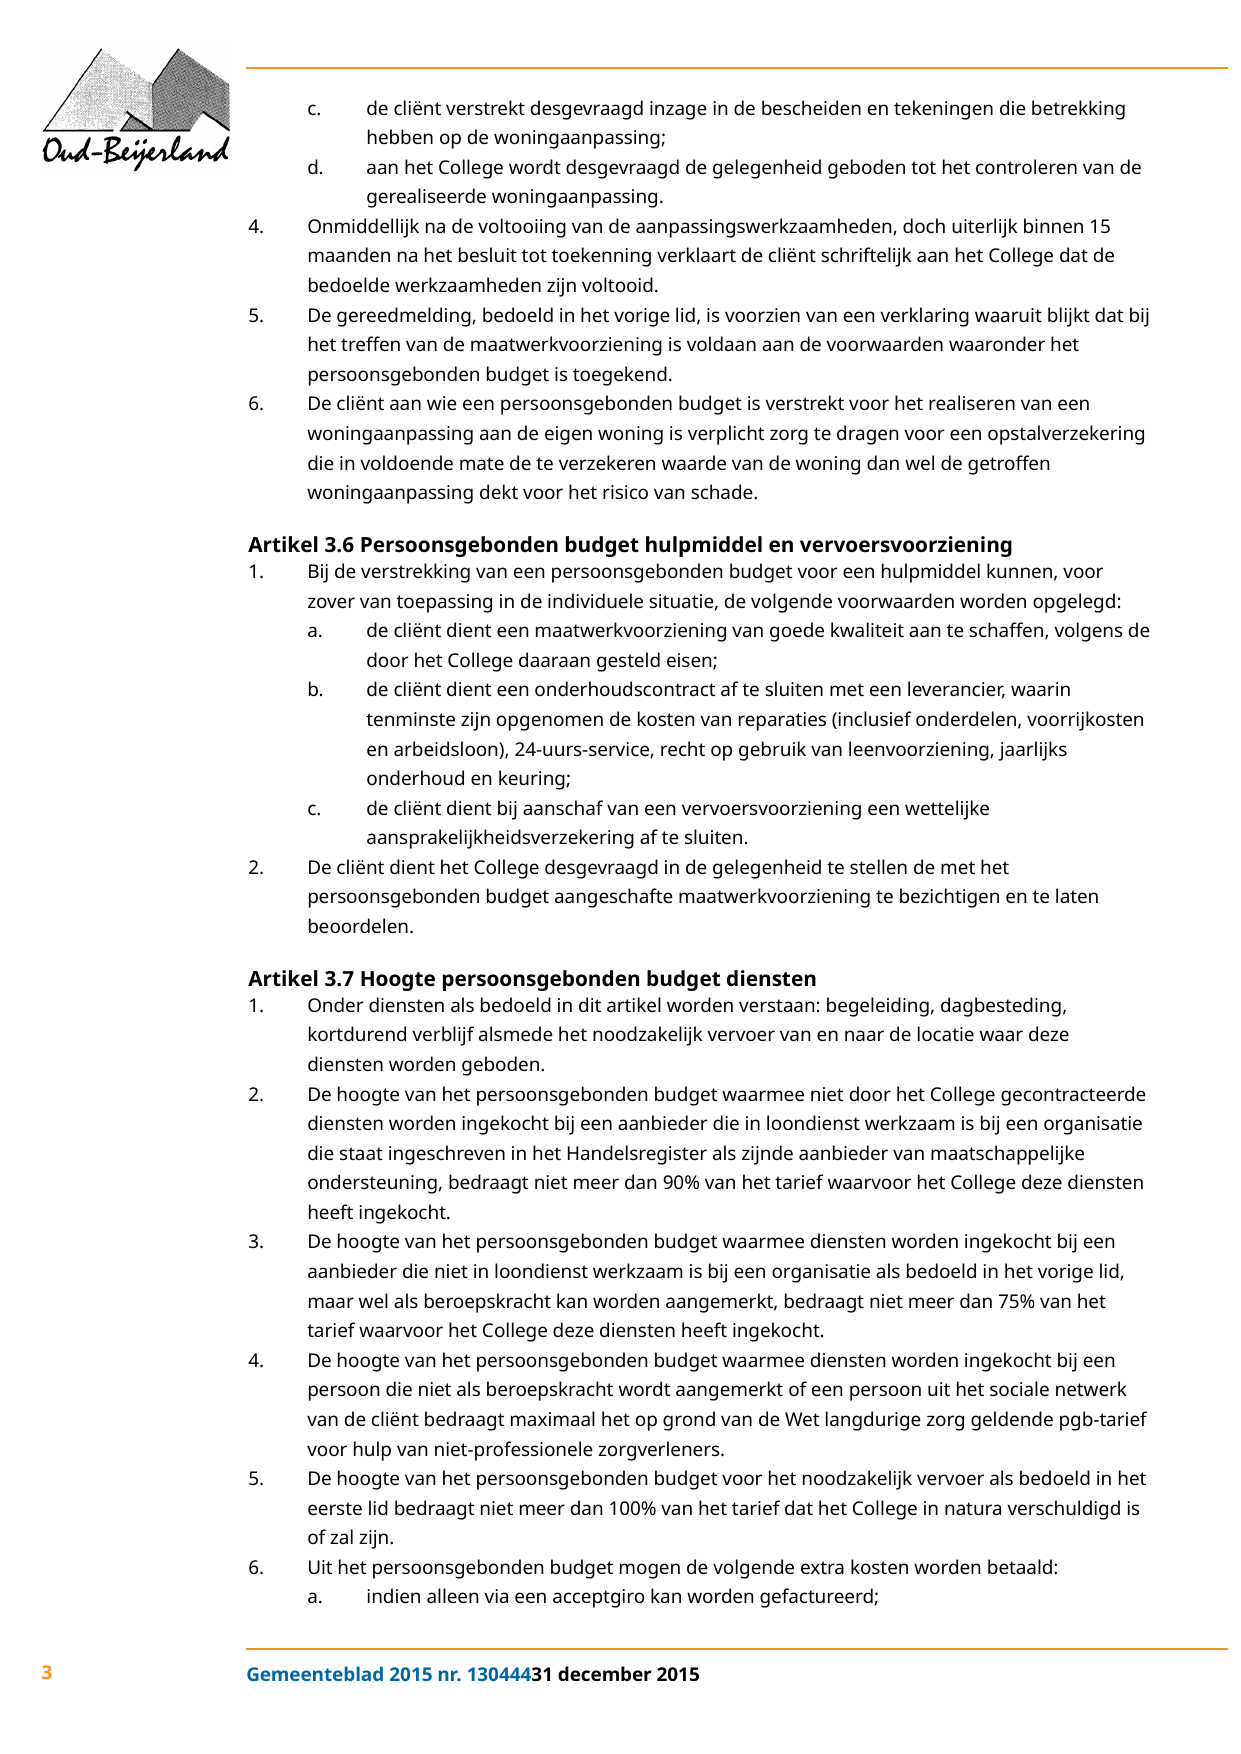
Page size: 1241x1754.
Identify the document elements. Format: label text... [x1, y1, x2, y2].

list aan het College wordt desgevraagd de gelegenheid geboden tot het controleren van de gerealiseerde woningaanpassing. [307, 154, 1152, 209]
list De cliënt aan wie een persoonsgebonden budget is verstrekt voor het realiseren van een woningaanpassing aan de eigen woning is verplicht zorg te dragen voor een opstalverzekering die in voldoende mate de te verzekeren waarde van de woning dan wel de getroffen woningaanpassing dekt voor het risico van schade. [248, 391, 1152, 505]
list de cliënt dient bij aanschaf van een vervoersvoorziening een wettelijke aansprakelijkheidsverzekering af te sluiten. [307, 795, 1152, 850]
list Bij de verstrekking van een persoonsgebonden budget voor een hulpmiddel kunnen, voor zover van toepassing in de individuele situatie, de volgende voorwaarden worden opgelegd: [248, 558, 1152, 613]
list de cliënt dient een onderhoudscontract af te sluiten met een leverancier, waarin tenminste zijn opgenomen de kosten van reparaties (inclusief onderdelen, voorrijkosten en arbeidsloon), 24-uurs-service, recht op gebruik van leenvoorziening, jaarlijks onderhoud en keuring; [307, 677, 1152, 791]
list de cliënt dient een maatwerkvoorziening van goede kwaliteit aan te schaffen, volgens de door het College daaraan gesteld eisen; [307, 617, 1152, 673]
list De hoogte van het persoonsgebonden budget voor het noodzakelijk vervoer als bedoeld in het eerste lid bedraagt niet meer dan 100% van het tarief dat het College in natura verschuldigd is of zal zijn. [248, 1465, 1152, 1550]
text Artikel 3.6 Persoonsgebonden budget hulpmiddel en vervoersvoorziening [248, 530, 1152, 558]
list De hoogte van het persoonsgebonden budget waarmee niet door het College gecontracteerde diensten worden ingekocht bij een aanbieder die in loondienst werkzaam is bij een organisatie die staat ingeschreven in het Handelsregister als zijnde aanbieder van maatschappelijke ondersteuning, bedraagt niet meer dan 90% van het tarief waarvoor het College deze diensten heeft ingekocht. [248, 1081, 1152, 1225]
list De hoogte van het persoonsgebonden budget waarmee diensten worden ingekocht bij een persoon die niet als beroepskracht wordt aangemerkt of een persoon uit het sociale netwerk van de cliënt bedraagt maximaal het op grond van de Wet langdurige zorg geldende pgb-tarief voor hulp van niet-professionele zorgverleners. [248, 1347, 1152, 1462]
list indien alleen via een acceptgiro kan worden gefactureerd; [307, 1584, 1152, 1609]
list De cliënt dient het College desgevraagd in de gelegenheid te stellen de met het persoonsgebonden budget aangeschafte maatwerkvoorziening te bezichtigen en te laten beoordelen. [248, 854, 1152, 939]
picture [41, 47, 231, 172]
list De hoogte van het persoonsgebonden budget waarmee diensten worden ingekocht bij een aanbieder die niet in loondienst werkzaam is bij een organisatie als bedoeld in het vorige lid, maar wel als beroepskracht kan worden aangemerkt, bedraagt niet meer dan 75% van het tarief waarvoor het College deze diensten heeft ingekocht. [248, 1229, 1152, 1343]
list De gereedmelding, bedoeld in het vorige lid, is voorzien van een verklaring waaruit blijkt dat bij het treffen van de maatwerkvoorziening is voldaan aan de voorwaarden waaronder het persoonsgebonden budget is toegekend. [248, 302, 1152, 387]
list Onder diensten als bedoeld in dit artikel worden verstaan: begeleiding, dagbesteding, kortdurend verblijf alsmede het noodzakelijk vervoer van en naar de locatie waar deze diensten worden geboden. [248, 992, 1152, 1077]
text Artikel 3.7 Hoogte persoonsgebonden budget diensten [248, 964, 1152, 992]
list Uit het persoonsgebonden budget mogen de volgende extra kosten worden betaald: [248, 1554, 1152, 1580]
list Onmiddellijk na de voltooiing van de aanpassingswerkzaamheden, doch uiterlijk binnen 15 maanden na het besluit tot toekenning verklaart de cliënt schriftelijk aan het College dat de bedoelde werkzaamheden zijn voltooid. [248, 213, 1152, 298]
list de cliënt verstrekt desgevraagd inzage in de bescheiden en tekeningen die betrekking hebben op de woningaanpassing; [307, 95, 1152, 150]
